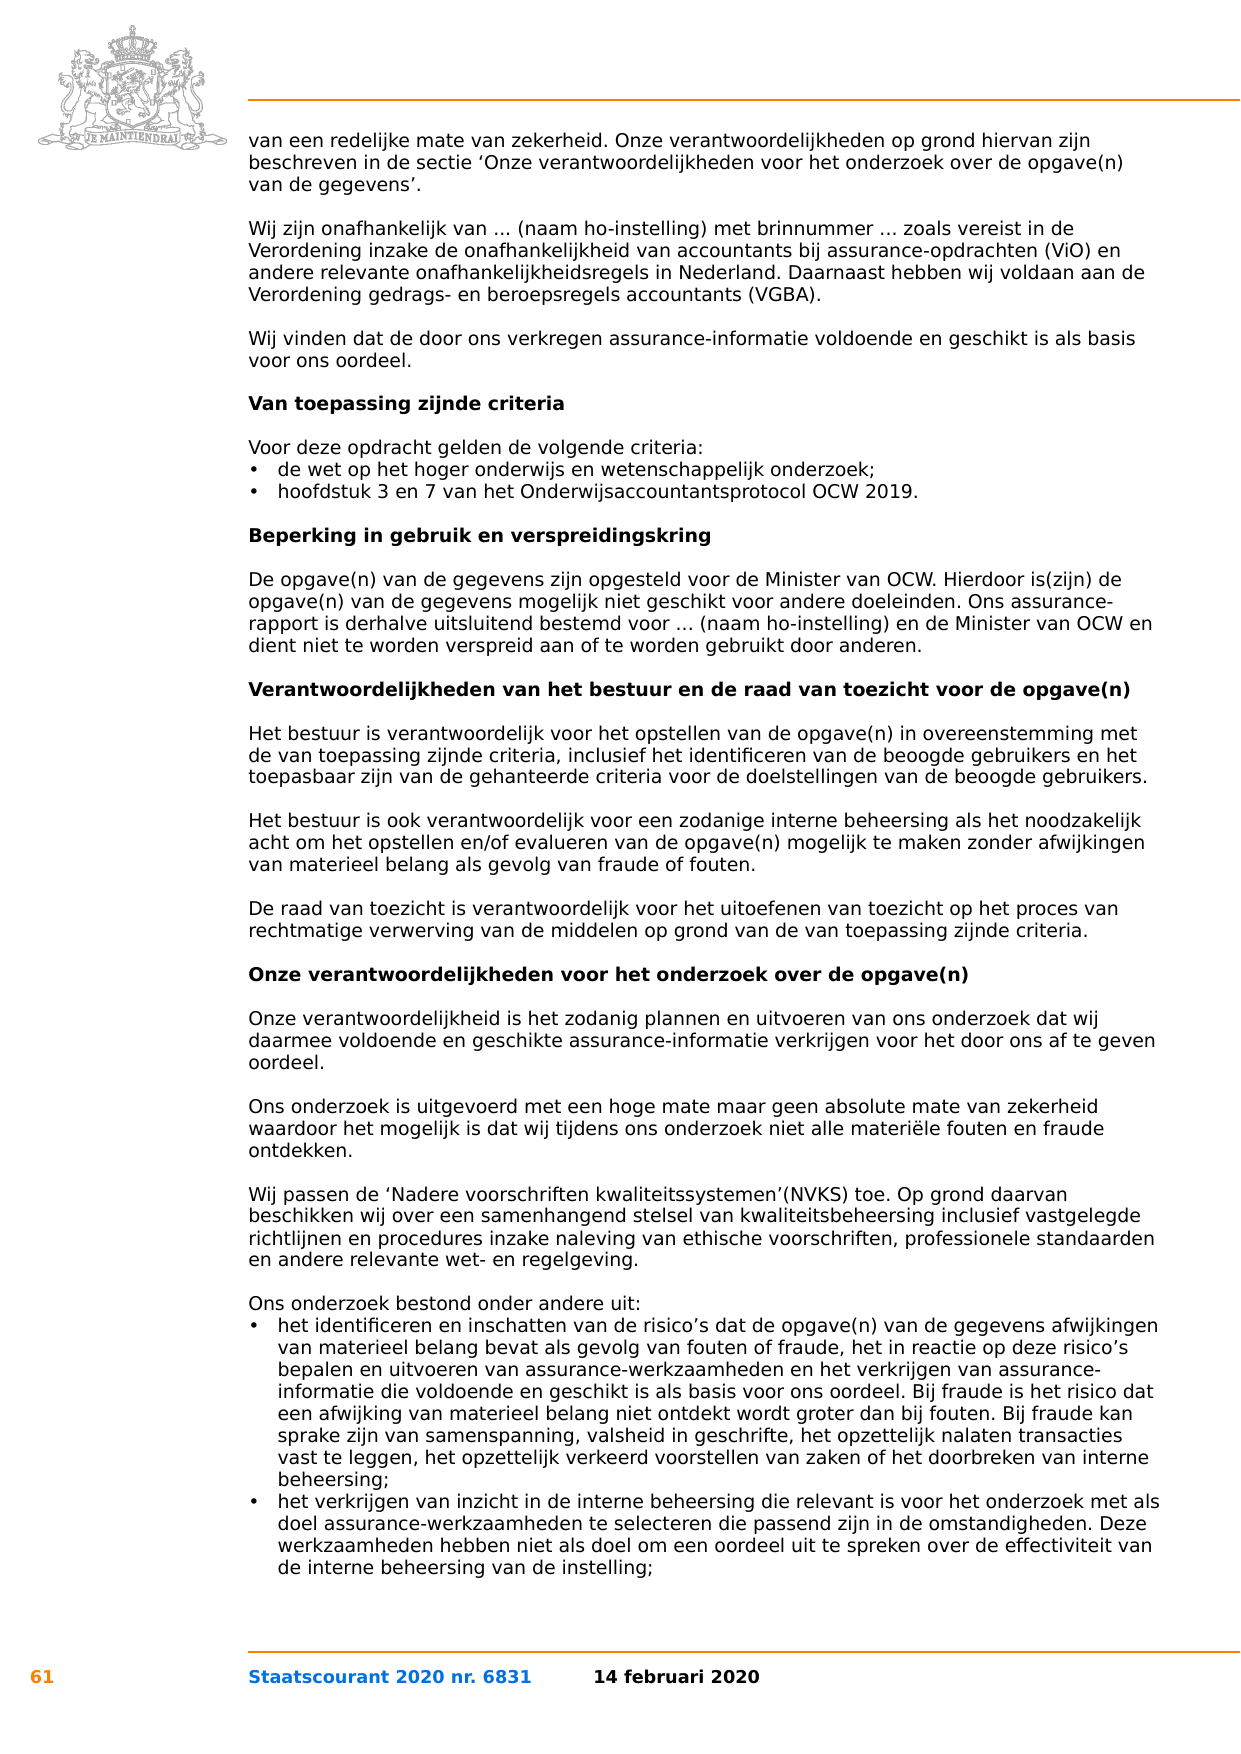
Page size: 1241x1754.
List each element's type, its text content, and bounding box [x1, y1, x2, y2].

subtitle Onze verantwoordelijkheden voor het onderzoek over de opgave(n) [248, 964, 1163, 986]
text • de wet op het hoger onderwijs en wetenschappelijk onderzoek; [248, 459, 1163, 481]
text Het bestuur is ook verantwoordelijk voor een zodanige interne beheersing als het noodzakelijk acht om het opstellen en/of evalueren van de opgave(n) mogelijk te maken zonder afwijkingen van materieel belang als gevolg van fraude of fouten. [248, 810, 1163, 876]
subtitle Van toepassing zijnde criteria [248, 393, 1163, 415]
subtitle Beperking in gebruik en verspreidingskring [248, 525, 1163, 547]
text Voor deze opdracht gelden de volgende criteria: [248, 437, 1163, 459]
text Onze verantwoordelijkheid is het zodanig plannen en uitvoeren van ons onderzoek dat wij daarmee voldoende en geschikte assurance-informatie verkrijgen voor het door ons af te geven oordeel. [248, 1008, 1163, 1074]
text • het identificeren en inschatten van de risico’s dat de opgave(n) van de gegevens afwijkingen van materieel belang bevat als gevolg van fouten of fraude, het in reactie op deze risico’s bepalen en uitvoeren van assurance-werkzaamheden en het verkrijgen van assurance-informatie die voldoende en geschikt is als basis voor ons oordeel. Bij fraude is het risico dat een afwijking van materieel belang niet ontdekt wordt groter dan bij fouten. Bij fraude kan sprake zijn van samenspanning, valsheid in geschrifte, het opzettelijk nalaten transacties vast te leggen, het opzettelijk verkeerd voorstellen van zaken of het doorbreken van interne beheersing; [248, 1315, 1163, 1491]
text De raad van toezicht is verantwoordelijk voor het uitoefenen van toezicht op het proces van rechtmatige verwerving van de middelen op grond van de van toepassing zijnde criteria. [248, 898, 1163, 942]
text Ons onderzoek is uitgevoerd met een hoge mate maar geen absolute mate van zekerheid waardoor het mogelijk is dat wij tijdens ons onderzoek niet alle materiële fouten en fraude ontdekken. [248, 1096, 1163, 1162]
text Ons onderzoek bestond onder andere uit: [248, 1293, 1163, 1315]
picture [38, 25, 227, 150]
text • hoofdstuk 3 en 7 van het Onderwijsaccountantsprotocol OCW 2019. [248, 481, 1163, 503]
text De opgave(n) van de gegevens zijn opgesteld voor de Minister van OCW. Hierdoor is(zijn) de opgave(n) van de gegevens mogelijk niet geschikt voor andere doeleinden. Ons assurance-rapport is derhalve uitsluitend bestemd voor ... (naam ho-instelling) en de Minister van OCW en dient niet te worden verspreid aan of te worden gebruikt door anderen. [248, 569, 1163, 657]
text • het verkrijgen van inzicht in de interne beheersing die relevant is voor het onderzoek met als doel assurance-werkzaamheden te selecteren die passend zijn in de omstandigheden. Deze werkzaamheden hebben niet als doel om een oordeel uit te spreken over de effectiviteit van de interne beheersing van de instelling; [248, 1491, 1163, 1579]
subtitle Verantwoordelijkheden van het bestuur en de raad van toezicht voor de opgave(n) [248, 679, 1163, 701]
text Wij zijn onafhankelijk van ... (naam ho-instelling) met brinnummer ... zoals vereist in de Verordening inzake de onafhankelijkheid van accountants bij assurance-opdrachten (ViO) en andere relevante onafhankelijkheidsregels in Nederland. Daarnaast hebben wij voldaan aan de Verordening gedrags- en beroepsregels accountants (VGBA). [248, 218, 1163, 306]
text van een redelijke mate van zekerheid. Onze verantwoordelijkheden op grond hiervan zijn beschreven in de sectie ‘Onze verantwoordelijkheden voor het onderzoek over de opgave(n) van de gegevens’. [248, 130, 1163, 196]
text Het bestuur is verantwoordelijk voor het opstellen van de opgave(n) in overeenstemming met de van toepassing zijnde criteria, inclusief het identificeren van de beoogde gebruikers en het toepasbaar zijn van de gehanteerde criteria voor de doelstellingen van de beoogde gebruikers. [248, 722, 1163, 788]
text Wij vinden dat de door ons verkregen assurance-informatie voldoende en geschikt is als basis voor ons oordeel. [248, 327, 1163, 371]
text Wij passen de ‘Nadere voorschriften kwaliteitssystemen’(NVKS) toe. Op grond daarvan beschikken wij over een samenhangend stelsel van kwaliteitsbeheersing inclusief vastgelegde richtlijnen en procedures inzake naleving van ethische voorschriften, professionele standaarden en andere relevante wet- en regelgeving. [248, 1183, 1163, 1271]
